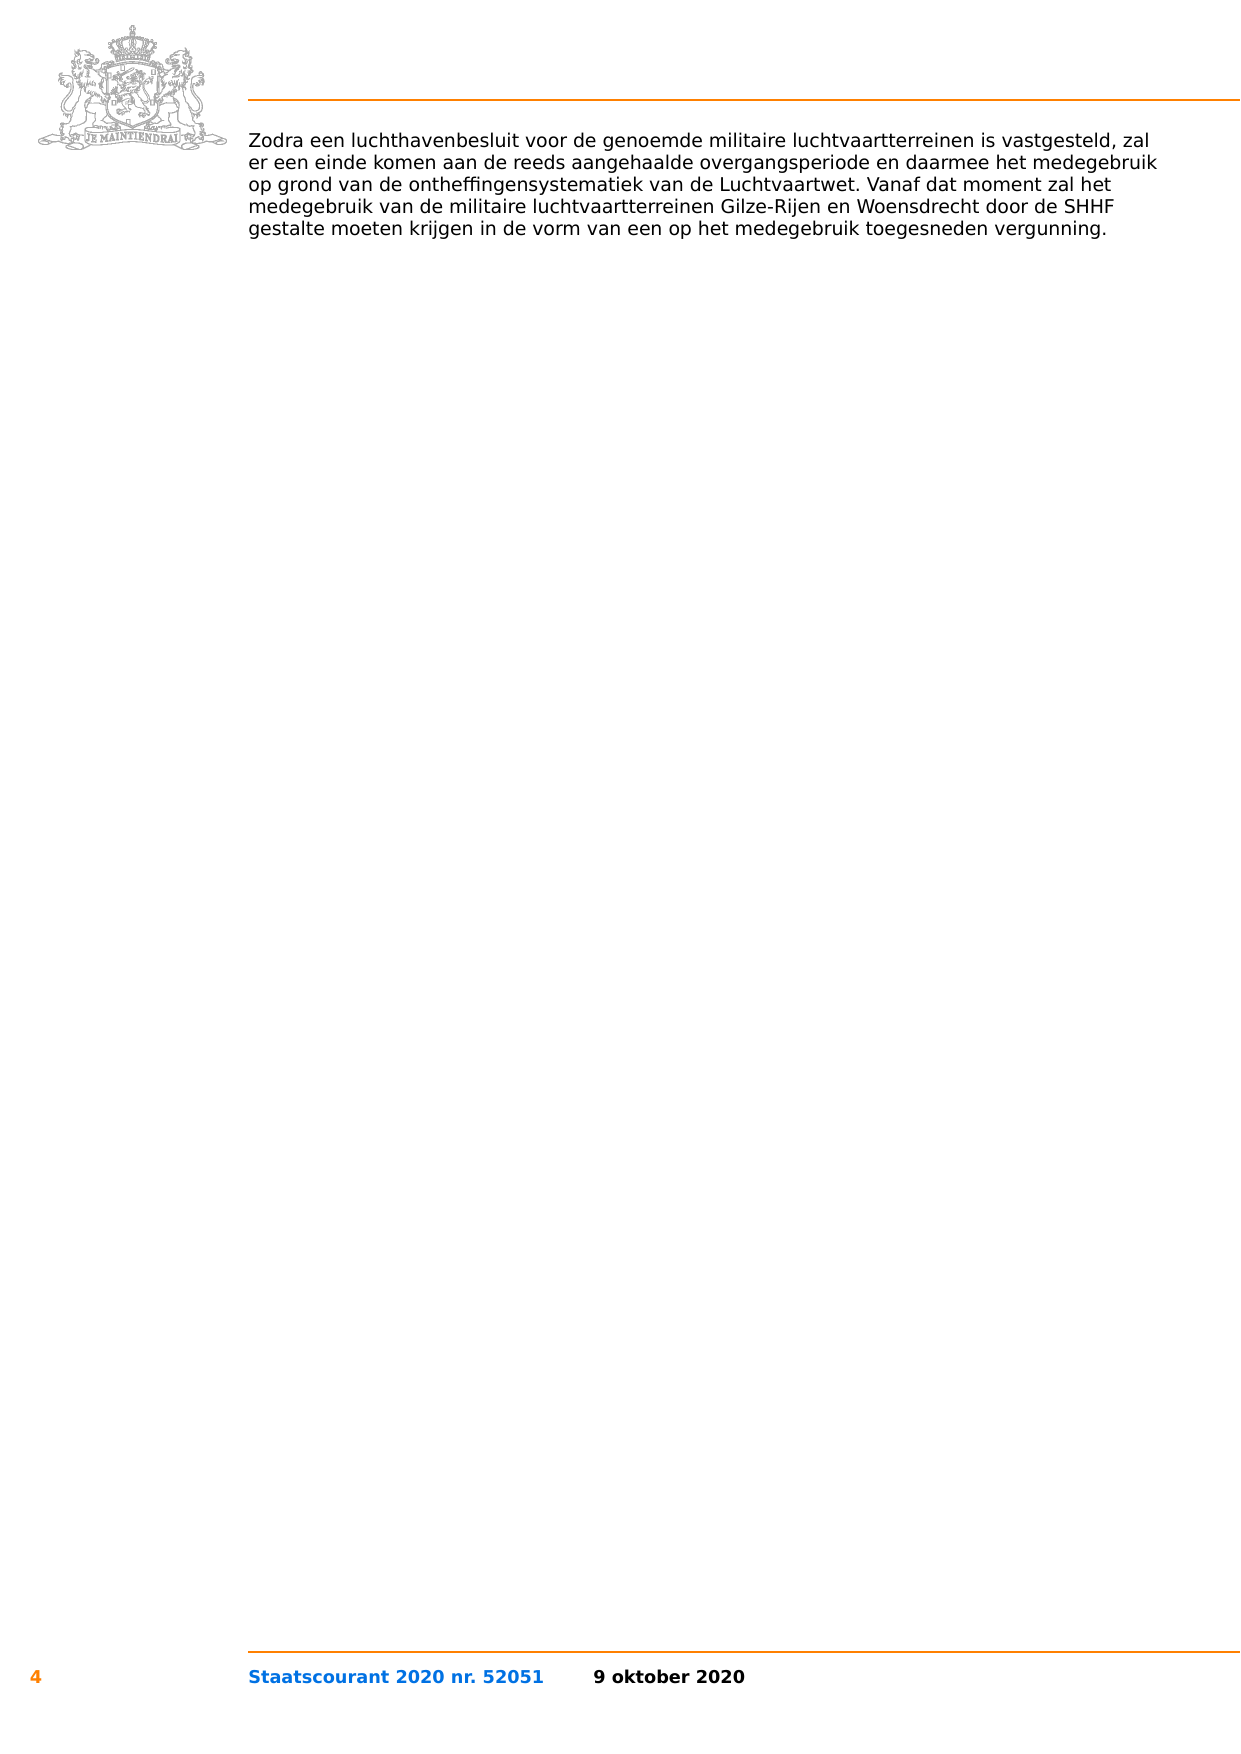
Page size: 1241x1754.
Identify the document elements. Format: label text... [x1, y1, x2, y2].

text Zodra een luchthavenbesluit voor de genoemde militaire luchtvaartterreinen is vastgesteld, zal er een einde komen aan de reeds aangehaalde overgangsperiode en daarmee het medegebruik op grond van de ontheffingensystematiek van de Luchtvaartwet. Vanaf dat moment zal het medegebruik van de militaire luchtvaartterreinen Gilze-Rijen en Woensdrecht door de SHHF gestalte moeten krijgen in de vorm van een op het medegebruik toegesneden vergunning. [248, 130, 1163, 240]
picture [38, 25, 227, 150]
